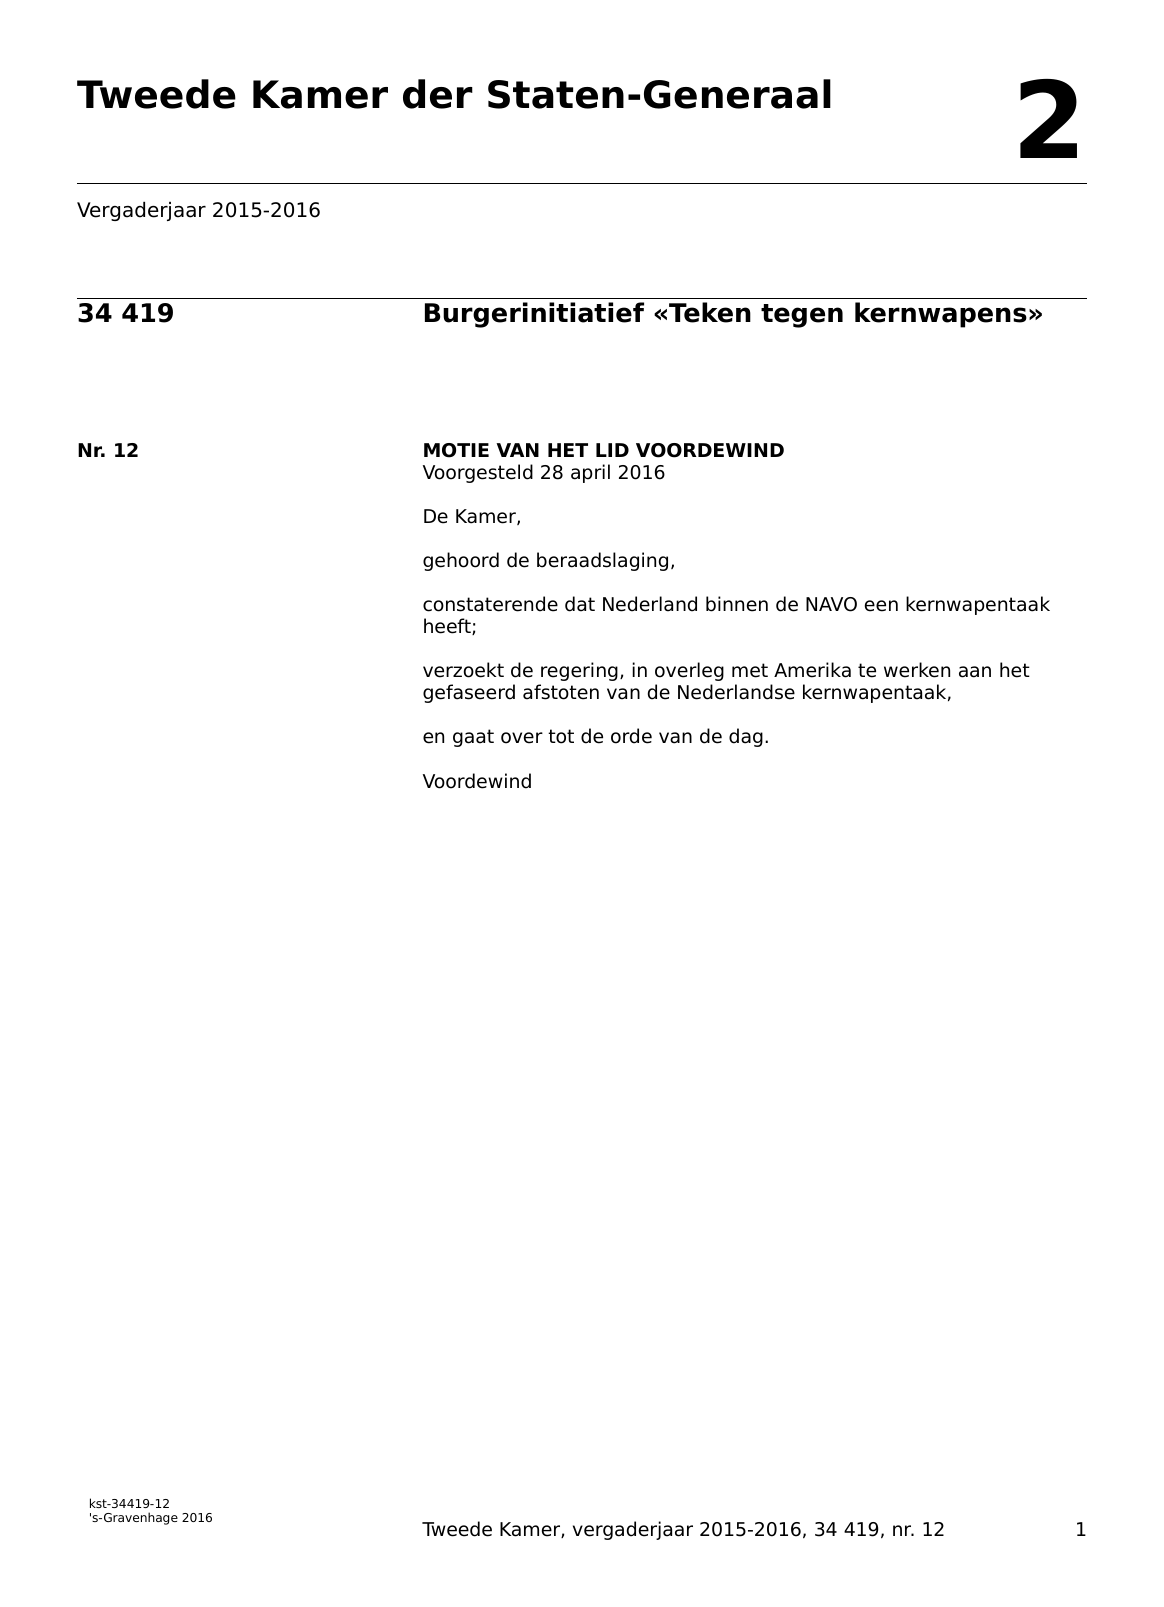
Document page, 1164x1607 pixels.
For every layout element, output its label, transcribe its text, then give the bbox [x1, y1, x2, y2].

text gehoord de beraadslaging, [422, 550, 1087, 572]
text constaterende dat Nederland binnen de NAVO een kernwapentaak heeft; [422, 594, 1087, 638]
text en gaat over tot de orde van de dag. [422, 726, 1087, 748]
subtitle Nr. 12 MOTIE VAN HET LID VOORDEWIND [77, 440, 1087, 462]
text 's-Gravenhage 2016 [88, 1511, 323, 1525]
text Voordewind [422, 771, 1087, 793]
table_header 2 [886, 59, 1087, 183]
table_header Tweede Kamer der Staten-Generaal [77, 59, 886, 183]
subtitle 34 419 Burgerinitiatief «Teken tegen kernwapens» [77, 299, 1087, 329]
table_cell Vergaderjaar 2015-2016 [77, 184, 1087, 298]
text verzoekt de regering, in overleg met Amerika te werken aan het gefaseerd afstoten van de Nederlandse kernwapentaak, [422, 660, 1087, 704]
text De Kamer, [422, 506, 1087, 528]
text Voorgesteld 28 april 2016 [422, 462, 1087, 484]
text kst-34419-12 [88, 1497, 323, 1511]
